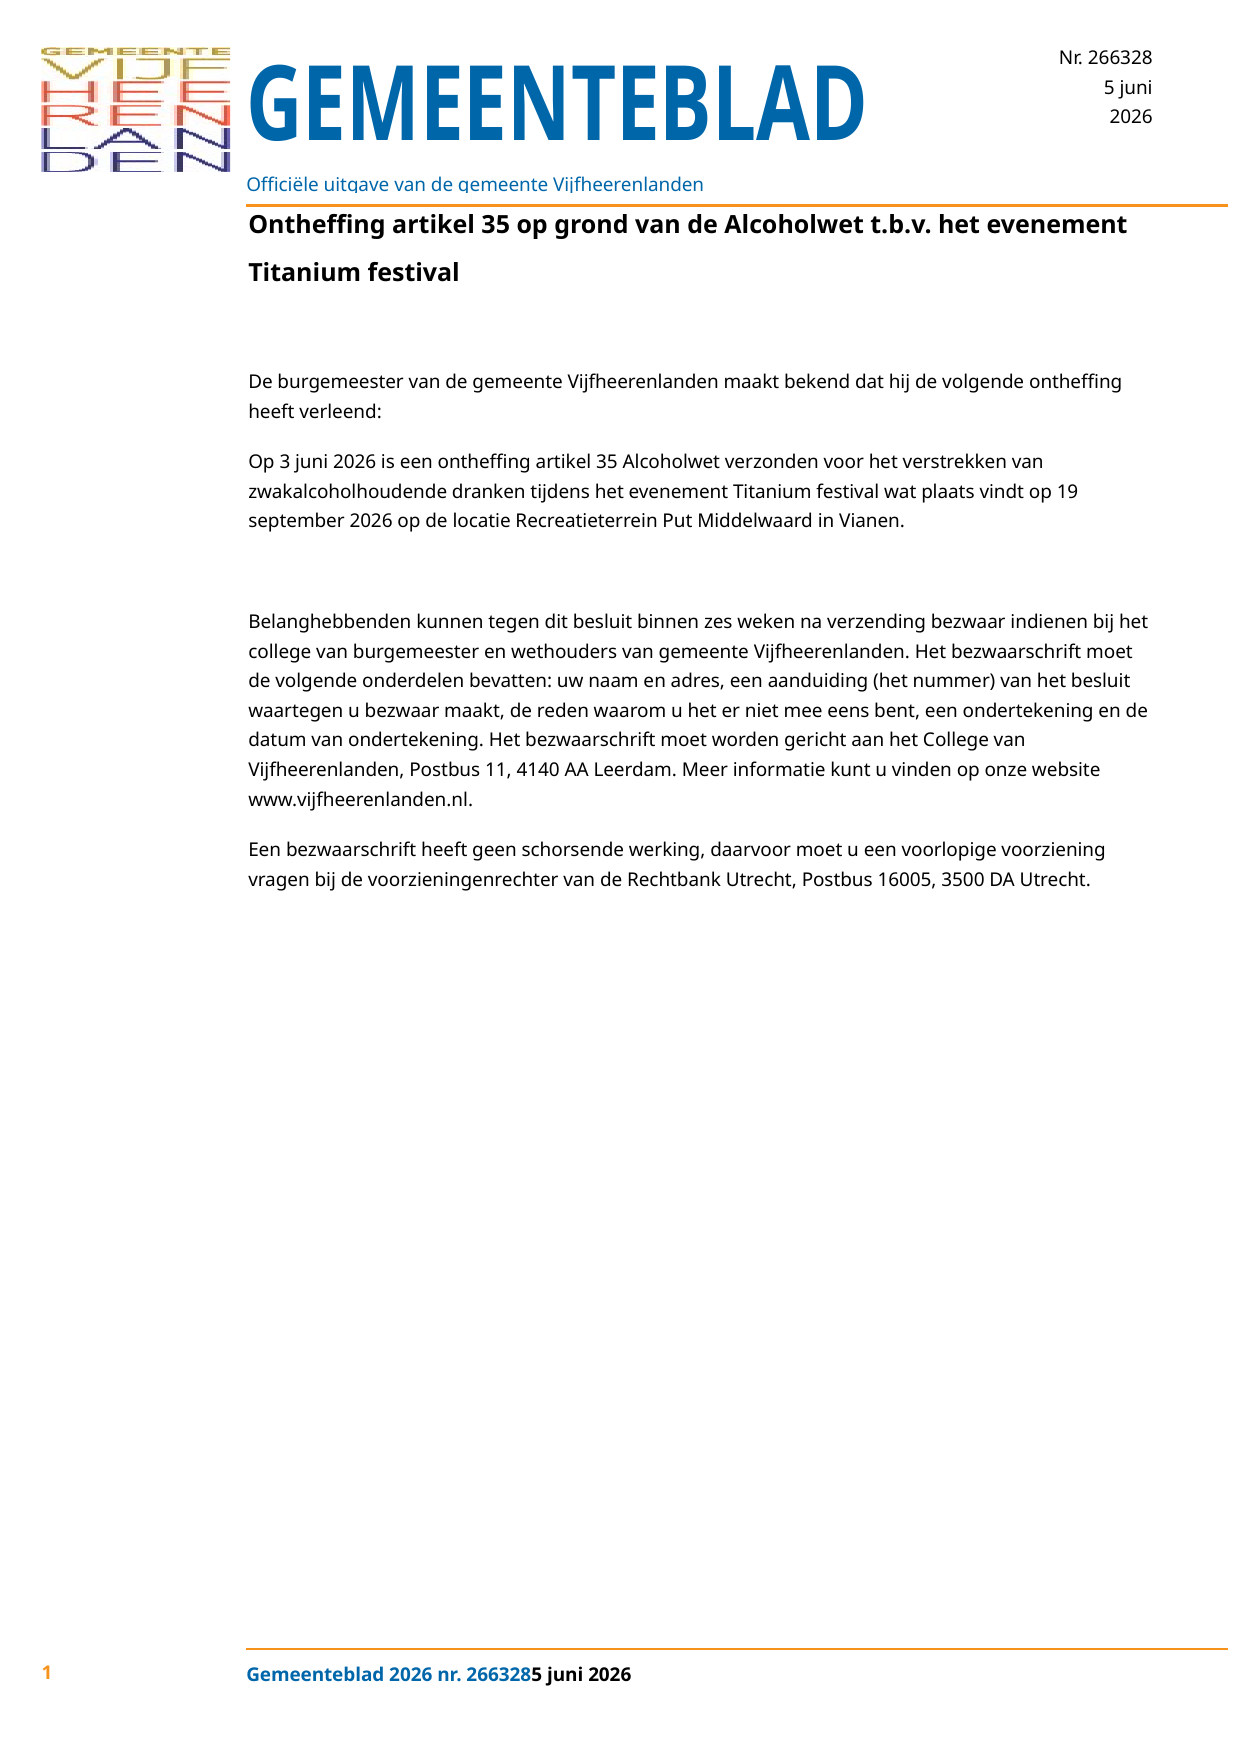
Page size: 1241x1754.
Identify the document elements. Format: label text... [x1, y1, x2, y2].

text Ontheffing artikel 35 op grond van de Alcoholwet t.b.v. het evenement Titanium festival [248, 207, 1152, 288]
text Belanghebbenden kunnen tegen dit besluit binnen zes weken na verzending bezwaar indienen bij het college van burgemeester en wethouders van gemeente Vijfheerenlanden. Het bezwaarschrift moet de volgende onderdelen bevatten: uw naam en adres, een aanduiding (het nummer) van het besluit waartegen u bezwaar maakt, de reden waarom u het er niet mee eens bent, een ondertekening en de datum van ondertekening. Het bezwaarschrift moet worden gericht aan het College van Vijfheerenlanden, Postbus 11, 4140 AA Leerdam. Meer informatie kunt u vinden op onze website www.vijfheerenlanden.nl. [248, 608, 1152, 812]
text De burgemeester van de gemeente Vijfheerenlanden maakt bekend dat hij de volgende ontheffing heeft verleend: [248, 368, 1152, 424]
text Op 3 juni 2026 is een ontheffing artikel 35 Alcoholwet verzonden voor het verstrekken van zwakalcoholhoudende dranken tijdens het evenement Titanium festival wat plaats vindt op 19 september 2026 op de locatie Recreatieterrein Put Middelwaard in Vianen. [248, 448, 1152, 533]
text Een bezwaarschrift heeft geen schorsende werking, daarvoor moet u een voorlopige voorziening vragen bij de voorzieningenrechter van de Rechtbank Utrecht, Postbus 16005, 3500 DA Utrecht. [248, 836, 1152, 892]
picture [41, 47, 231, 172]
